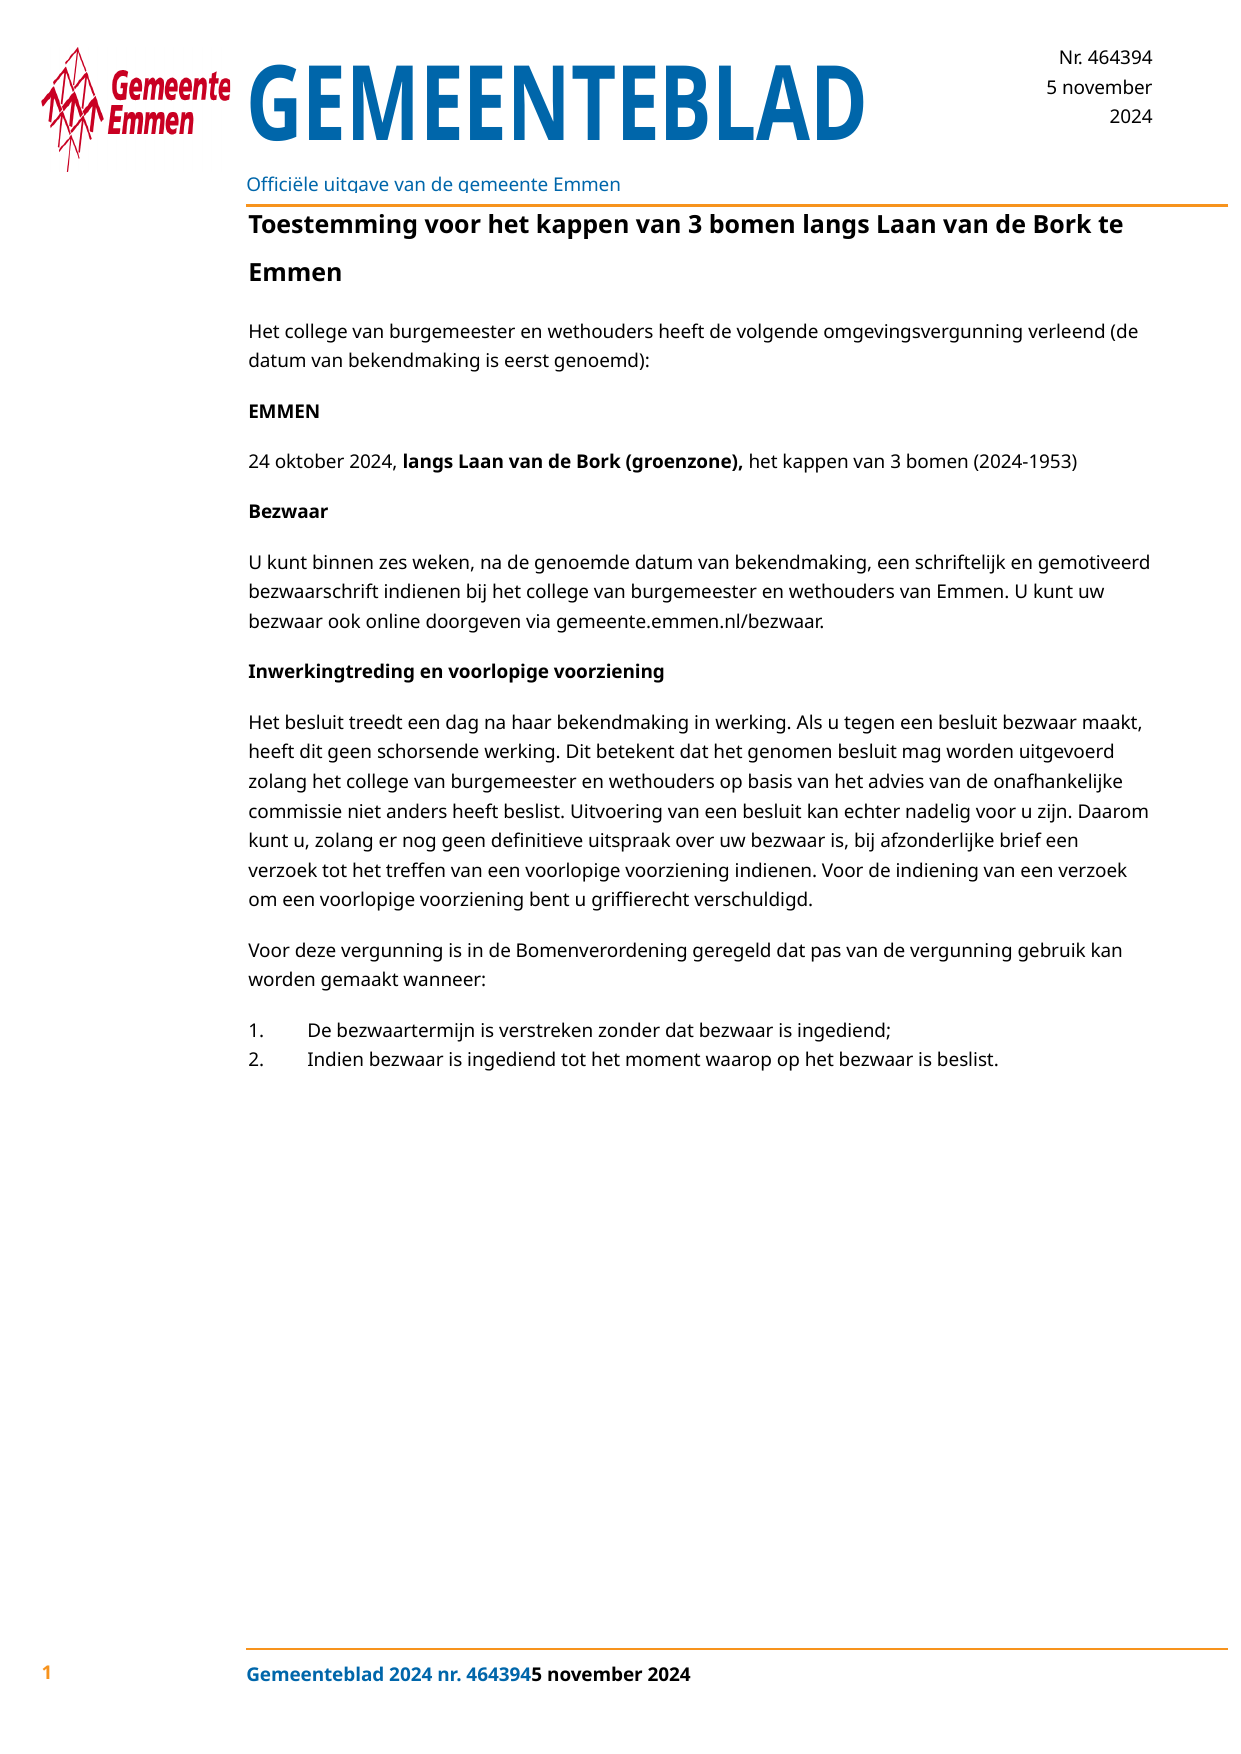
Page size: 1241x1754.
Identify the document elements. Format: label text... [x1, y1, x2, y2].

text Het besluit treedt een dag na haar bekendmaking in werking. Als u tegen een besluit bezwaar maakt, heeft dit geen schorsende werking. Dit betekent dat het genomen besluit mag worden uitgevoerd zolang het college van burgemeester en wethouders op basis van het advies van de onafhankelijke commissie niet anders heeft beslist. Uitvoering van een besluit kan echter nadelig voor u zijn. Daarom kunt u, zolang er nog geen definitieve uitspraak over uw bezwaar is, bij afzonderlijke brief een verzoek tot het treffen van een voorlopige voorziening indienen. Voor de indiening van een verzoek om een voorlopige voorziening bent u griffierecht verschuldigd. [248, 709, 1152, 912]
text Voor deze vergunning is in de Bomenverordening geregeld dat pas van de vergunning gebruik kan worden gemaakt wanneer: [248, 937, 1152, 992]
picture [41, 47, 231, 172]
text 24 oktober 2024, langs Laan van de Bork (groenzone), het kappen van 3 bomen (2024-1953) [248, 448, 1152, 474]
text Het college van burgemeester en wethouders heeft de volgende omgevingsvergunning verleend (de datum van bekendmaking is eerst genoemd): [248, 318, 1152, 373]
text Inwerkingtreding en voorlopige voorziening [248, 659, 1152, 684]
text Bezwaar [248, 499, 1152, 524]
text U kunt binnen zes weken, na de genoemde datum van bekendmaking, een schriftelijk en gemotiveerd bezwaarschrift indienen bij het college van burgemeester en wethouders van Emmen. U kunt uw bezwaar ook online doorgeven via gemeente.emmen.nl/bezwaar. [248, 549, 1152, 634]
list Indien bezwaar is ingediend tot het moment waarop op het bezwaar is beslist. [248, 1047, 1152, 1072]
list De bezwaartermijn is verstreken zonder dat bezwaar is ingediend; [248, 1017, 1152, 1043]
text Toestemming voor het kappen van 3 bomen langs Laan van de Bork te Emmen [248, 207, 1152, 288]
text EMMEN [248, 398, 1152, 424]
